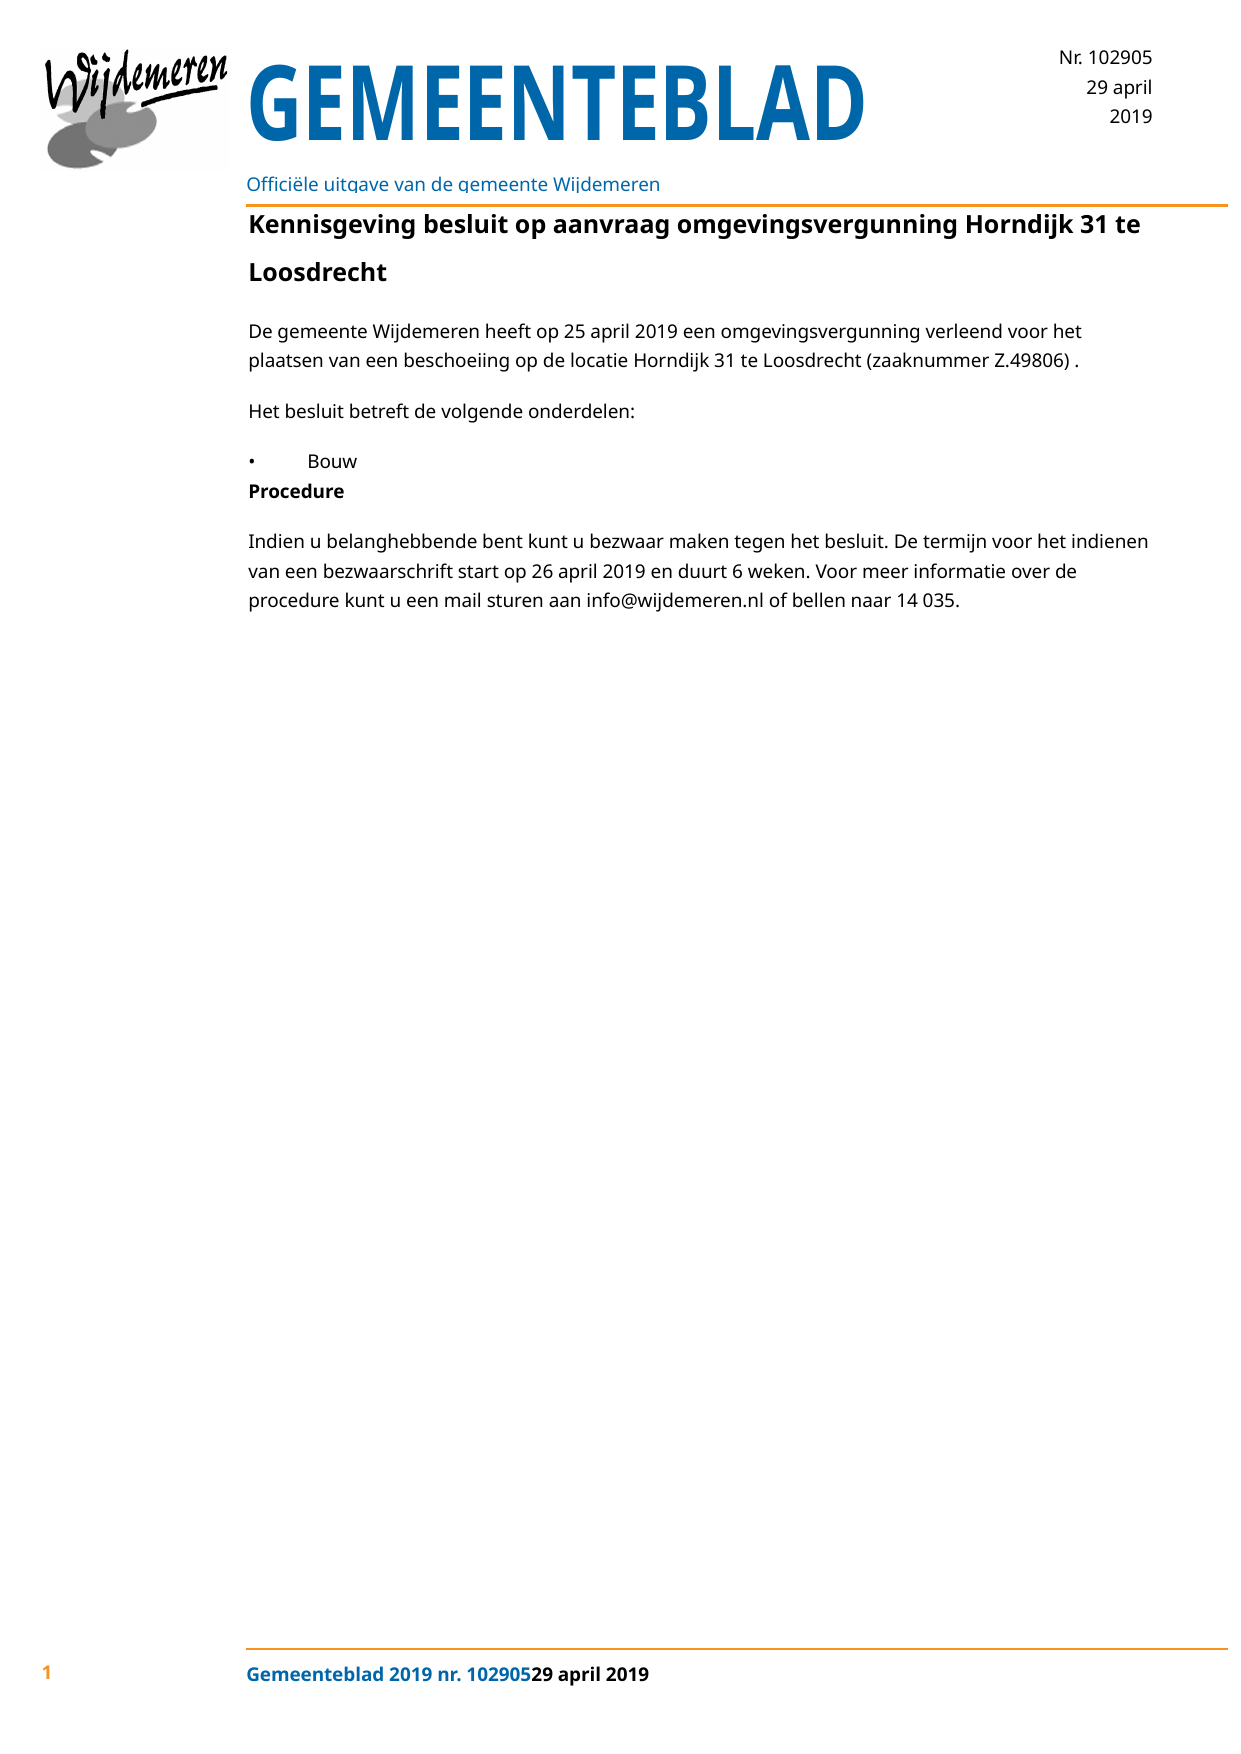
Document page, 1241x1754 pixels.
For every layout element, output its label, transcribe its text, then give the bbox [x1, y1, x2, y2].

text Het besluit betreft de volgende onderdelen: [248, 398, 1152, 424]
text Kennisgeving besluit op aanvraag omgevingsvergunning Horndijk 31 te Loosdrecht [248, 207, 1152, 288]
picture [41, 47, 231, 172]
text De gemeente Wijdemeren heeft op 25 april 2019 een omgevingsvergunning verleend voor het plaatsen van een beschoeiing op de locatie Horndijk 31 te Loosdrecht (zaaknummer Z.49806) . [248, 318, 1152, 373]
text Procedure [248, 478, 1152, 504]
text Indien u belanghebbende bent kunt u bezwaar maken tegen het besluit. De termijn voor het indienen van een bezwaarschrift start op 26 april 2019 en duurt 6 weken. Voor meer informatie over de procedure kunt u een mail sturen aan info@wijdemeren.nl of bellen naar 14 035. [248, 528, 1152, 613]
list Bouw [248, 448, 1152, 474]
